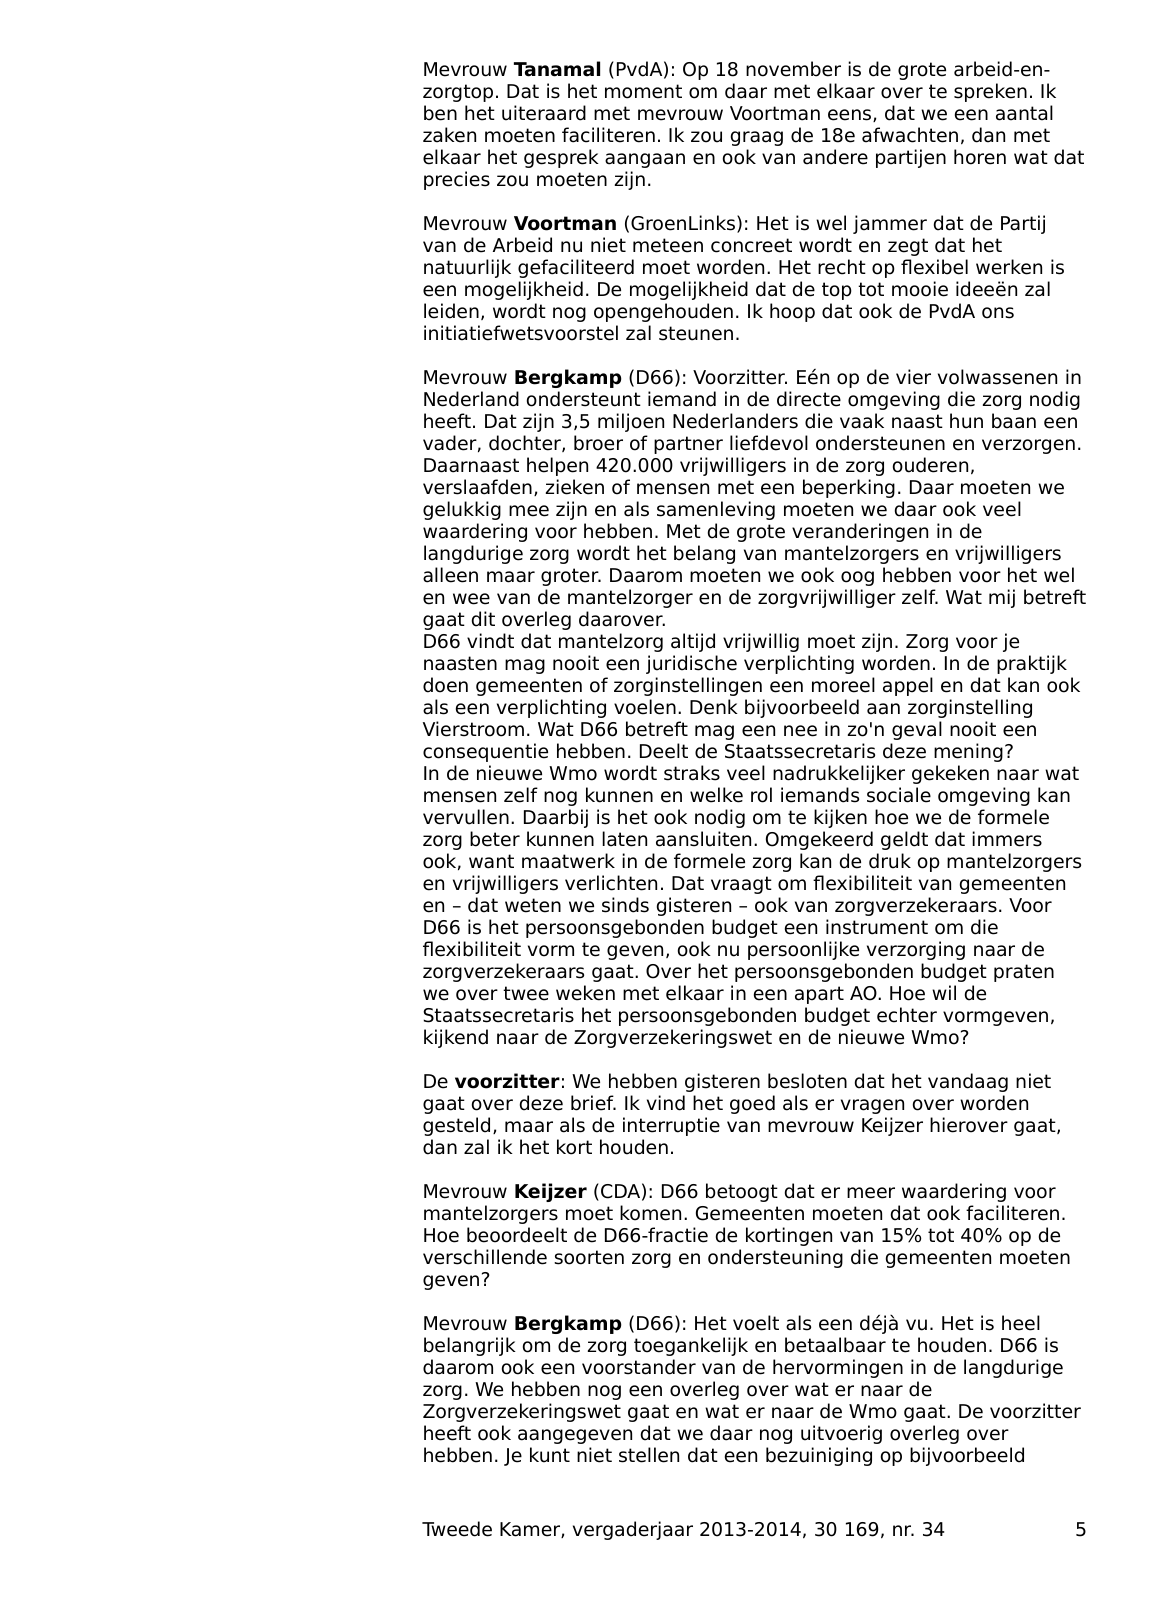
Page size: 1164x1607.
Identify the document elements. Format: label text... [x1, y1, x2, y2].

text Mevrouw Tanamal (PvdA): Op 18 november is de grote arbeid-en-zorgtop. Dat is het moment om daar met elkaar over te spreken. Ik ben het uiteraard met mevrouw Voortman eens, dat we een aantal zaken moeten faciliteren. Ik zou graag de 18e afwachten, dan met elkaar het gesprek aangaan en ook van andere partijen horen wat dat precies zou moeten zijn. [422, 59, 1087, 191]
text Mevrouw Voortman (GroenLinks): Het is wel jammer dat de Partij van de Arbeid nu niet meteen concreet wordt en zegt dat het natuurlijk gefaciliteerd moet worden. Het recht op flexibel werken is een mogelijkheid. De mogelijkheid dat de top tot mooie ideeën zal leiden, wordt nog opengehouden. Ik hoop dat ook de PvdA ons initiatiefwetsvoorstel zal steunen. [422, 213, 1087, 345]
text Mevrouw Bergkamp (D66): Het voelt als een déjà vu. Het is heel belangrijk om de zorg toegankelijk en betaalbaar te houden. D66 is daarom ook een voorstander van de hervormingen in de langdurige zorg. We hebben nog een overleg over wat er naar de Zorgverzekeringswet gaat en wat er naar de Wmo gaat. De voorzitter heeft ook aangegeven dat we daar nog uitvoerig overleg over hebben. Je kunt niet stellen dat een bezuiniging op bijvoorbeeld [422, 1313, 1087, 1467]
text Mevrouw Keijzer (CDA): D66 betoogt dat er meer waardering voor mantelzorgers moet komen. Gemeenten moeten dat ook faciliteren. Hoe beoordeelt de D66-fractie de kortingen van 15% tot 40% op de verschillende soorten zorg en ondersteuning die gemeenten moeten geven? [422, 1181, 1087, 1291]
text D66 vindt dat mantelzorg altijd vrijwillig moet zijn. Zorg voor je naasten mag nooit een juridische verplichting worden. In de praktijk doen gemeenten of zorginstellingen een moreel appel en dat kan ook als een verplichting voelen. Denk bijvoorbeeld aan zorginstelling Vierstroom. Wat D66 betreft mag een nee in zo'n geval nooit een consequentie hebben. Deelt de Staatssecretaris deze mening? [422, 631, 1087, 763]
text In de nieuwe Wmo wordt straks veel nadrukkelijker gekeken naar wat mensen zelf nog kunnen en welke rol iemands sociale omgeving kan vervullen. Daarbij is het ook nodig om te kijken hoe we de formele zorg beter kunnen laten aansluiten. Omgekeerd geldt dat immers ook, want maatwerk in de formele zorg kan de druk op mantelzorgers en vrijwilligers verlichten. Dat vraagt om flexibiliteit van gemeenten en – dat weten we sinds gisteren – ook van zorgverzekeraars. Voor D66 is het persoonsgebonden budget een instrument om die flexibiliteit vorm te geven, ook nu persoonlijke verzorging naar de zorgverzekeraars gaat. Over het persoonsgebonden budget praten we over twee weken met elkaar in een apart AO. Hoe wil de Staatssecretaris het persoonsgebonden budget echter vormgeven, kijkend naar de Zorgverzekeringswet en de nieuwe Wmo? [422, 763, 1087, 1048]
text De voorzitter: We hebben gisteren besloten dat het vandaag niet gaat over deze brief. Ik vind het goed als er vragen over worden gesteld, maar als de interruptie van mevrouw Keijzer hierover gaat, dan zal ik het kort houden. [422, 1071, 1087, 1159]
text Mevrouw Bergkamp (D66): Voorzitter. Eén op de vier volwassenen in Nederland ondersteunt iemand in de directe omgeving die zorg nodig heeft. Dat zijn 3,5 miljoen Nederlanders die vaak naast hun baan een vader, dochter, broer of partner liefdevol ondersteunen en verzorgen. Daarnaast helpen 420.000 vrijwilligers in de zorg ouderen, verslaafden, zieken of mensen met een beperking. Daar moeten we gelukkig mee zijn en als samenleving moeten we daar ook veel waardering voor hebben. Met de grote veranderingen in de langdurige zorg wordt het belang van mantelzorgers en vrijwilligers alleen maar groter. Daarom moeten we ook oog hebben voor het wel en wee van de mantelzorger en de zorgvrijwilliger zelf. Wat mij betreft gaat dit overleg daarover. [422, 367, 1087, 631]
